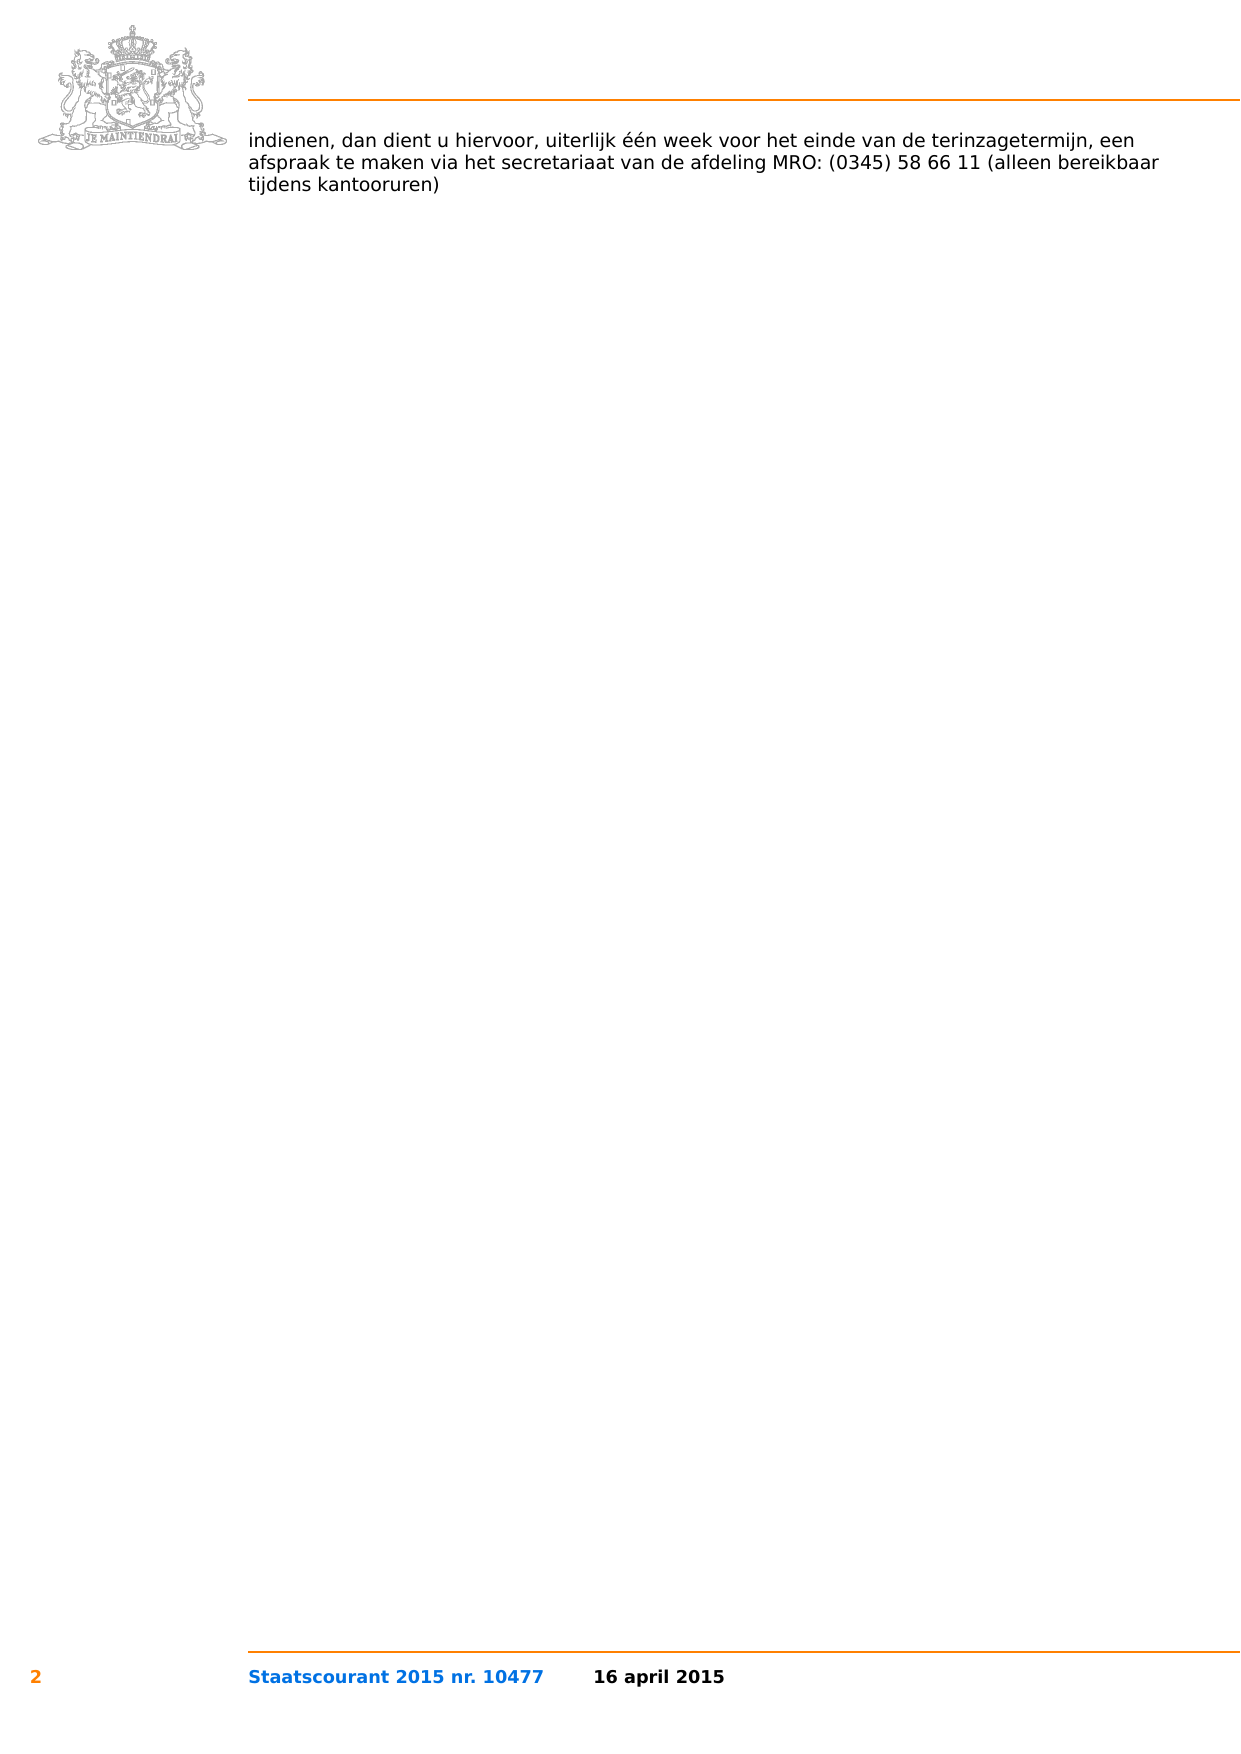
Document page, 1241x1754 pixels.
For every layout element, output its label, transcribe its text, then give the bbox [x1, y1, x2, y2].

text indienen, dan dient u hiervoor, uiterlijk één week voor het einde van de terinzagetermijn, een afspraak te maken via het secretariaat van de afdeling MRO: (0345) 58 66 11 (alleen bereikbaar tijdens kantooruren) [248, 130, 1163, 196]
picture [38, 25, 227, 150]
